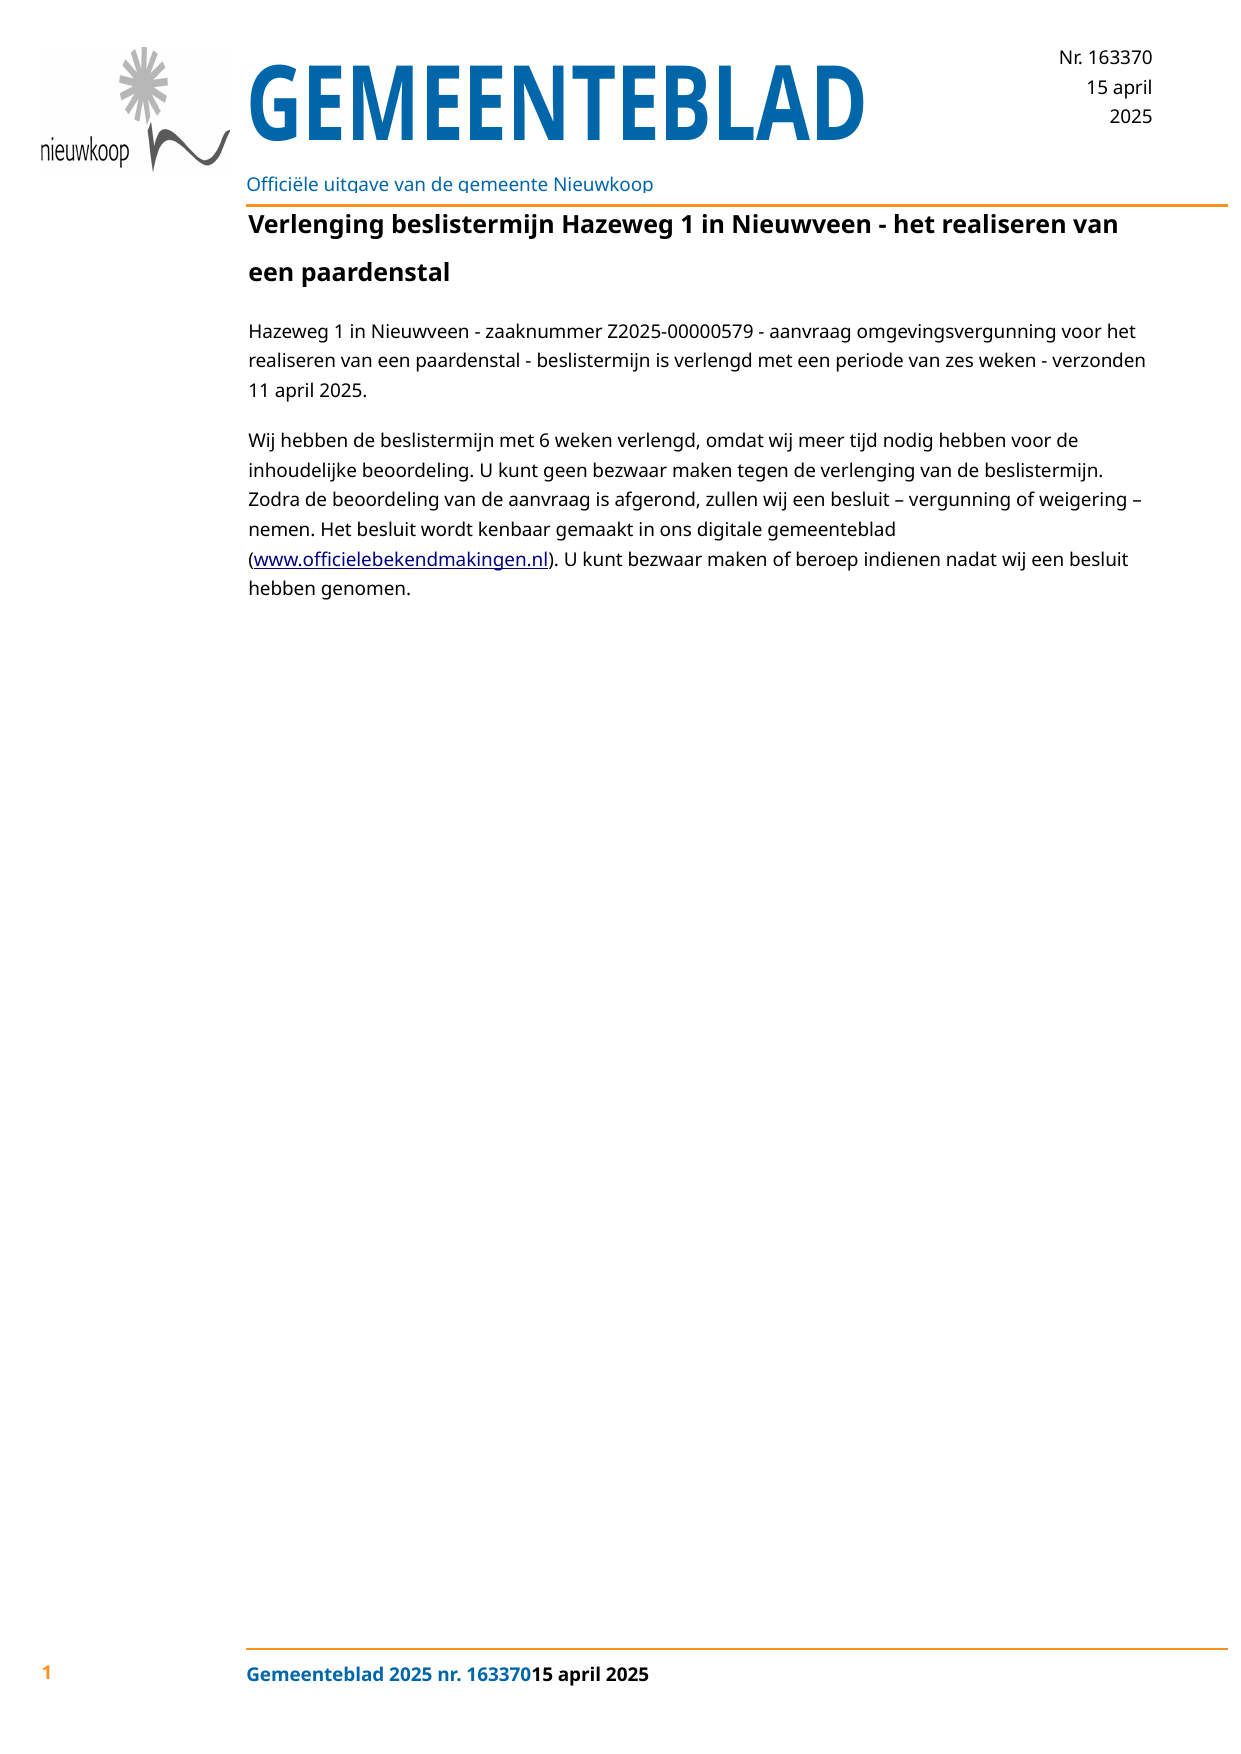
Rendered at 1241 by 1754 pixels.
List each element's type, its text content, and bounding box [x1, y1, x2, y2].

text Verlenging beslistermijn Hazeweg 1 in Nieuwveen - het realiseren van een paardenstal [248, 207, 1152, 288]
text Wij hebben de beslistermijn met 6 weken verlengd, omdat wij meer tijd nodig hebben voor de inhoudelijke beoordeling. U kunt geen bezwaar maken tegen de verlenging van de beslistermijn. Zodra de beoordeling van de aanvraag is afgerond, zullen wij een besluit – vergunning of weigering – nemen. Het besluit wordt kenbaar gemaakt in ons digitale gemeenteblad (www.officielebekendmakingen.nl). U kunt bezwaar maken of beroep indienen nadat wij een besluit hebben genomen. [248, 427, 1152, 601]
text Hazeweg 1 in Nieuwveen - zaaknummer Z2025-00000579 - aanvraag omgevingsvergunning voor het realiseren van een paardenstal - beslistermijn is verlengd met een periode van zes weken - verzonden 11 april 2025. [248, 318, 1152, 403]
picture [41, 47, 231, 172]
